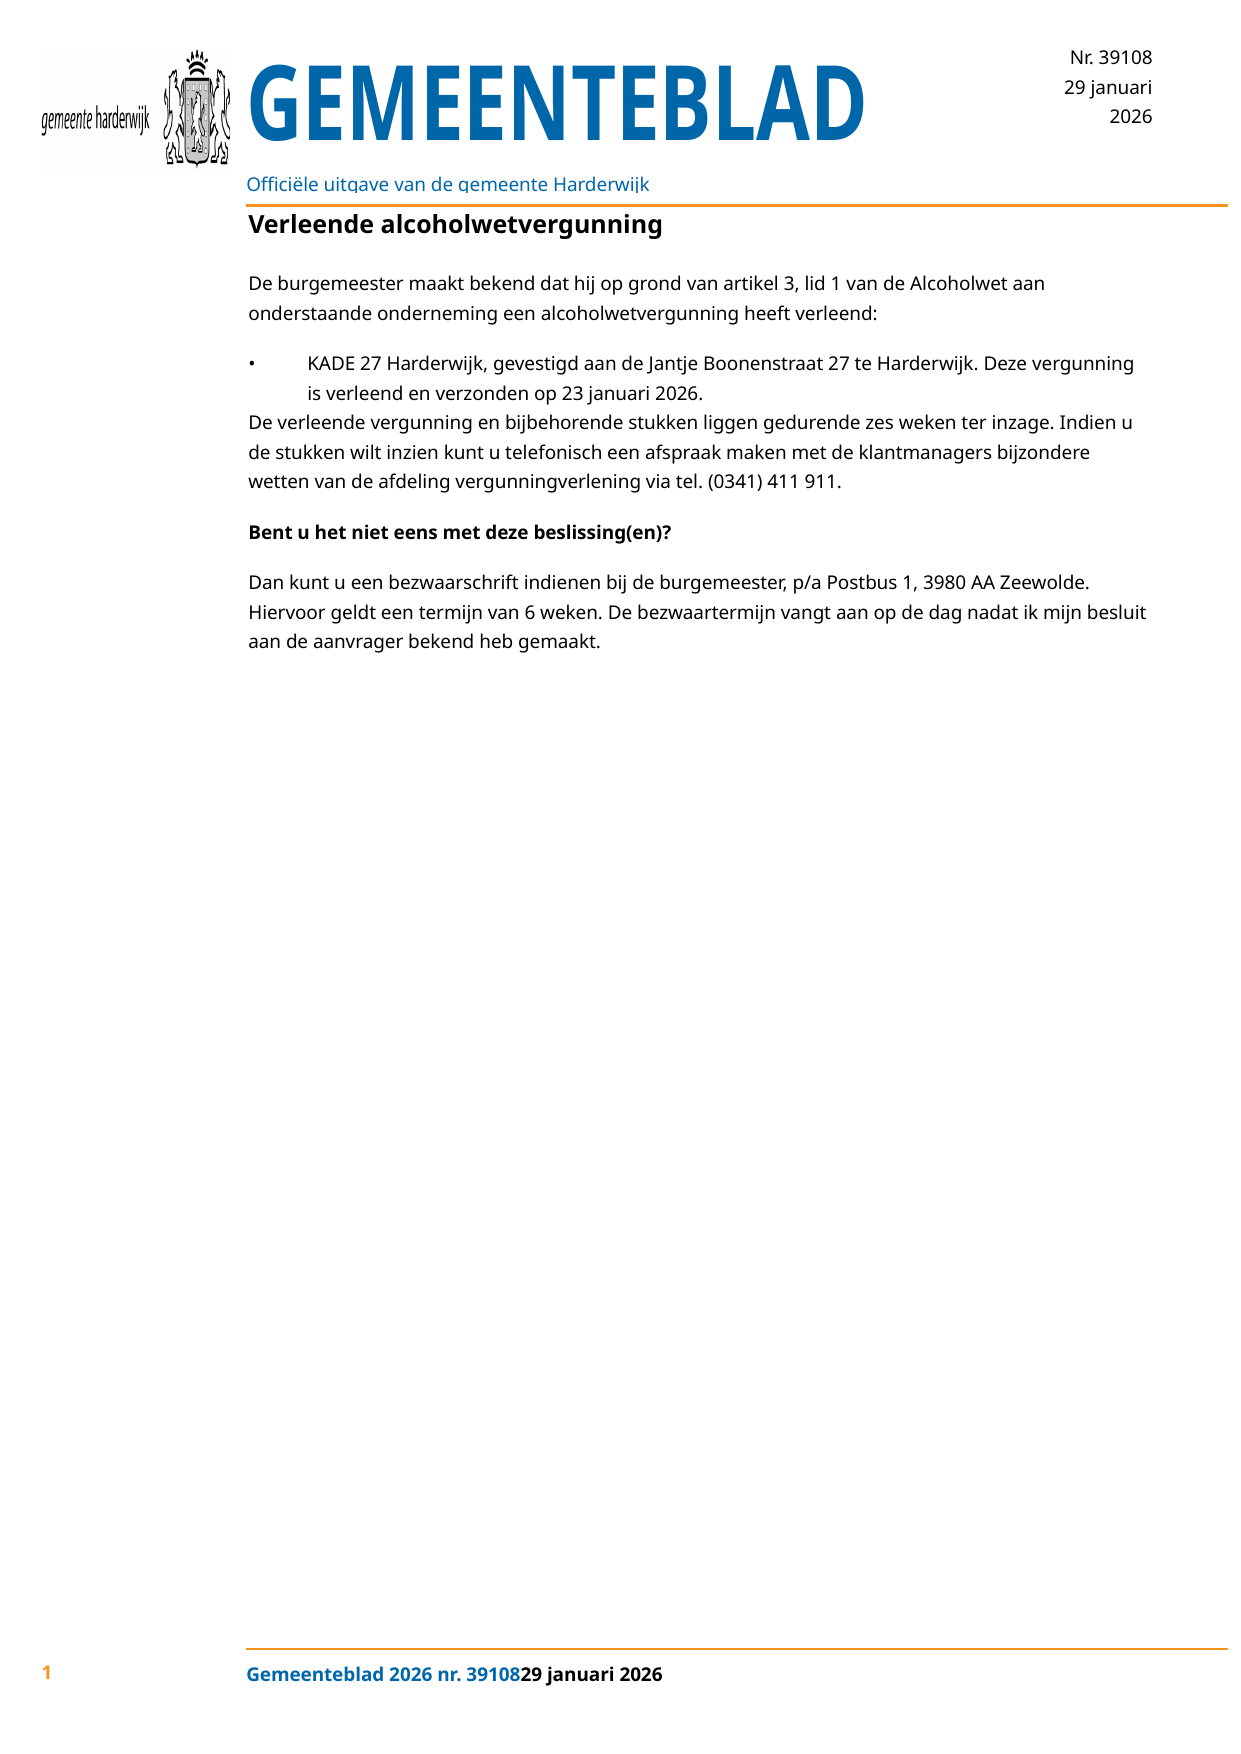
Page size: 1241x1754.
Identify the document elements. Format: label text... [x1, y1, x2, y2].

text De burgemeester maakt bekend dat hij op grond van artikel 3, lid 1 van de Alcoholwet aan onderstaande onderneming een alcoholwetvergunning heeft verleend: [248, 270, 1152, 326]
text Bent u het niet eens met deze beslissing(en)? [248, 519, 1152, 545]
list KADE 27 Harderwijk, gevestigd aan de Jantje Boonenstraat 27 te Harderwijk. Deze vergunning is verleend en verzonden op 23 januari 2026. [248, 350, 1152, 406]
picture [41, 47, 231, 172]
text Dan kunt u een bezwaarschrift indienen bij de burgemeester, p/a Postbus 1, 3980 AA Zeewolde. Hiervoor geldt een termijn van 6 weken. De bezwaartermijn vangt aan op de dag nadat ik mijn besluit aan de aanvrager bekend heb gemaakt. [248, 569, 1152, 654]
text Verleende alcoholwetvergunning [248, 207, 1152, 241]
text De verleende vergunning en bijbehorende stukken liggen gedurende zes weken ter inzage. Indien u de stukken wilt inzien kunt u telefonisch een afspraak maken met de klantmanagers bijzondere wetten van de afdeling vergunningverlening via tel. (0341) 411 911. [248, 409, 1152, 494]
